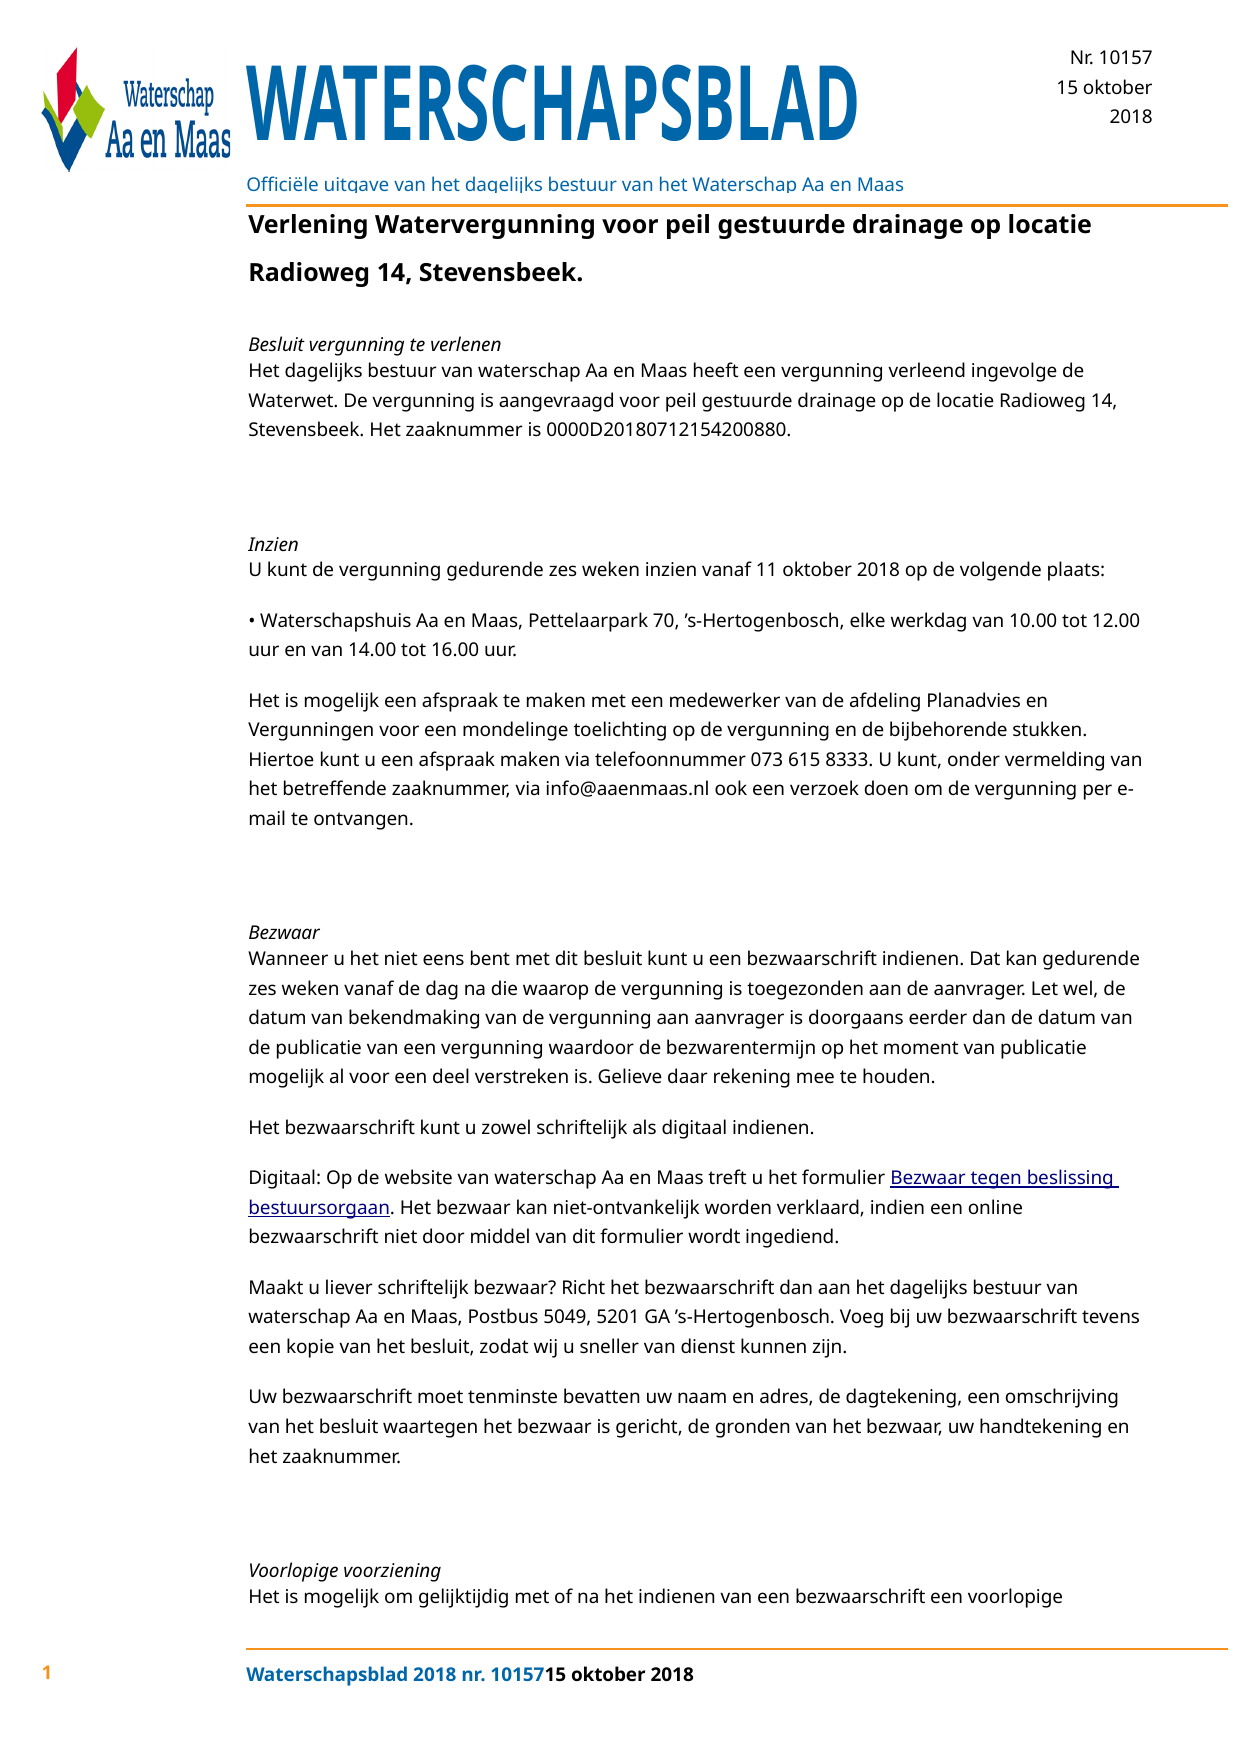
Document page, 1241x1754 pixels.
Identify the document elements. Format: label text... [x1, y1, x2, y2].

text Bezwaar [248, 919, 1152, 945]
text Wanneer u het niet eens bent met dit besluit kunt u een bezwaarschrift indienen. Dat kan gedurende zes weken vanaf de dag na die waarop de vergunning is toegezonden aan de aanvrager. Let wel, de datum van bekendmaking van de vergunning aan aanvrager is doorgaans eerder dan de datum van de publicatie van een vergunning waardoor de bezwarentermijn op het moment van publicatie mogelijk al voor een deel verstreken is. Gelieve daar rekening mee te houden. [248, 945, 1152, 1089]
picture [41, 47, 231, 172]
text Inzien [248, 531, 1152, 556]
text Verlening Watervergunning voor peil gestuurde drainage op locatie Radioweg 14, Stevensbeek. [248, 207, 1152, 288]
text Maakt u liever schriftelijk bezwaar? Richt het bezwaarschrift dan aan het dagelijks bestuur van waterschap Aa en Maas, Postbus 5049, 5201 GA ’s-Hertogenbosch. Voeg bij uw bezwaarschrift tevens een kopie van het besluit, zodat wij u sneller van dienst kunnen zijn. [248, 1274, 1152, 1359]
text Het bezwaarschrift kunt u zowel schriftelijk als digitaal indienen. [248, 1114, 1152, 1140]
text Besluit vergunning te verlenen [248, 331, 1152, 357]
text Het is mogelijk om gelijktijdig met of na het indienen van een bezwaarschrift een voorlopige [248, 1583, 1152, 1609]
text Het is mogelijk een afspraak te maken met een medewerker van de afdeling Planadvies en Vergunningen voor een mondelinge toelichting op de vergunning en de bijbehorende stukken. Hiertoe kunt u een afspraak maken via telefoonnummer 073 615 8333. U kunt, onder vermelding van het betreffende zaaknummer, via info@aaenmaas.nl ook een verzoek doen om de vergunning per e-mail te ontvangen. [248, 687, 1152, 831]
text Het dagelijks bestuur van waterschap Aa en Maas heeft een vergunning verleend ingevolge de Waterwet. De vergunning is aangevraagd voor peil gestuurde drainage op de locatie Radioweg 14, Stevensbeek. Het zaaknummer is 0000D20180712154200880. [248, 357, 1152, 442]
text Digitaal: Op de website van waterschap Aa en Maas treft u het formulier Bezwaar tegen beslissing bestuursorgaan. Het bezwaar kan niet-ontvankelijk worden verklaard, indien een online bezwaarschrift niet door middel van dit formulier wordt ingediend. [248, 1164, 1152, 1249]
text Voorlopige voorziening [248, 1557, 1152, 1583]
text U kunt de vergunning gedurende zes weken inzien vanaf 11 oktober 2018 op de volgende plaats: [248, 556, 1152, 582]
text Uw bezwaarschrift moet tenminste bevatten uw naam en adres, de dagtekening, een omschrijving van het besluit waartegen het bezwaar is gericht, de gronden van het bezwaar, uw handtekening en het zaaknummer. [248, 1384, 1152, 1468]
text • Waterschapshuis Aa en Maas, Pettelaarpark 70, ’s-Hertogenbosch, elke werkdag van 10.00 tot 12.00 uur en van 14.00 tot 16.00 uur. [248, 607, 1152, 662]
